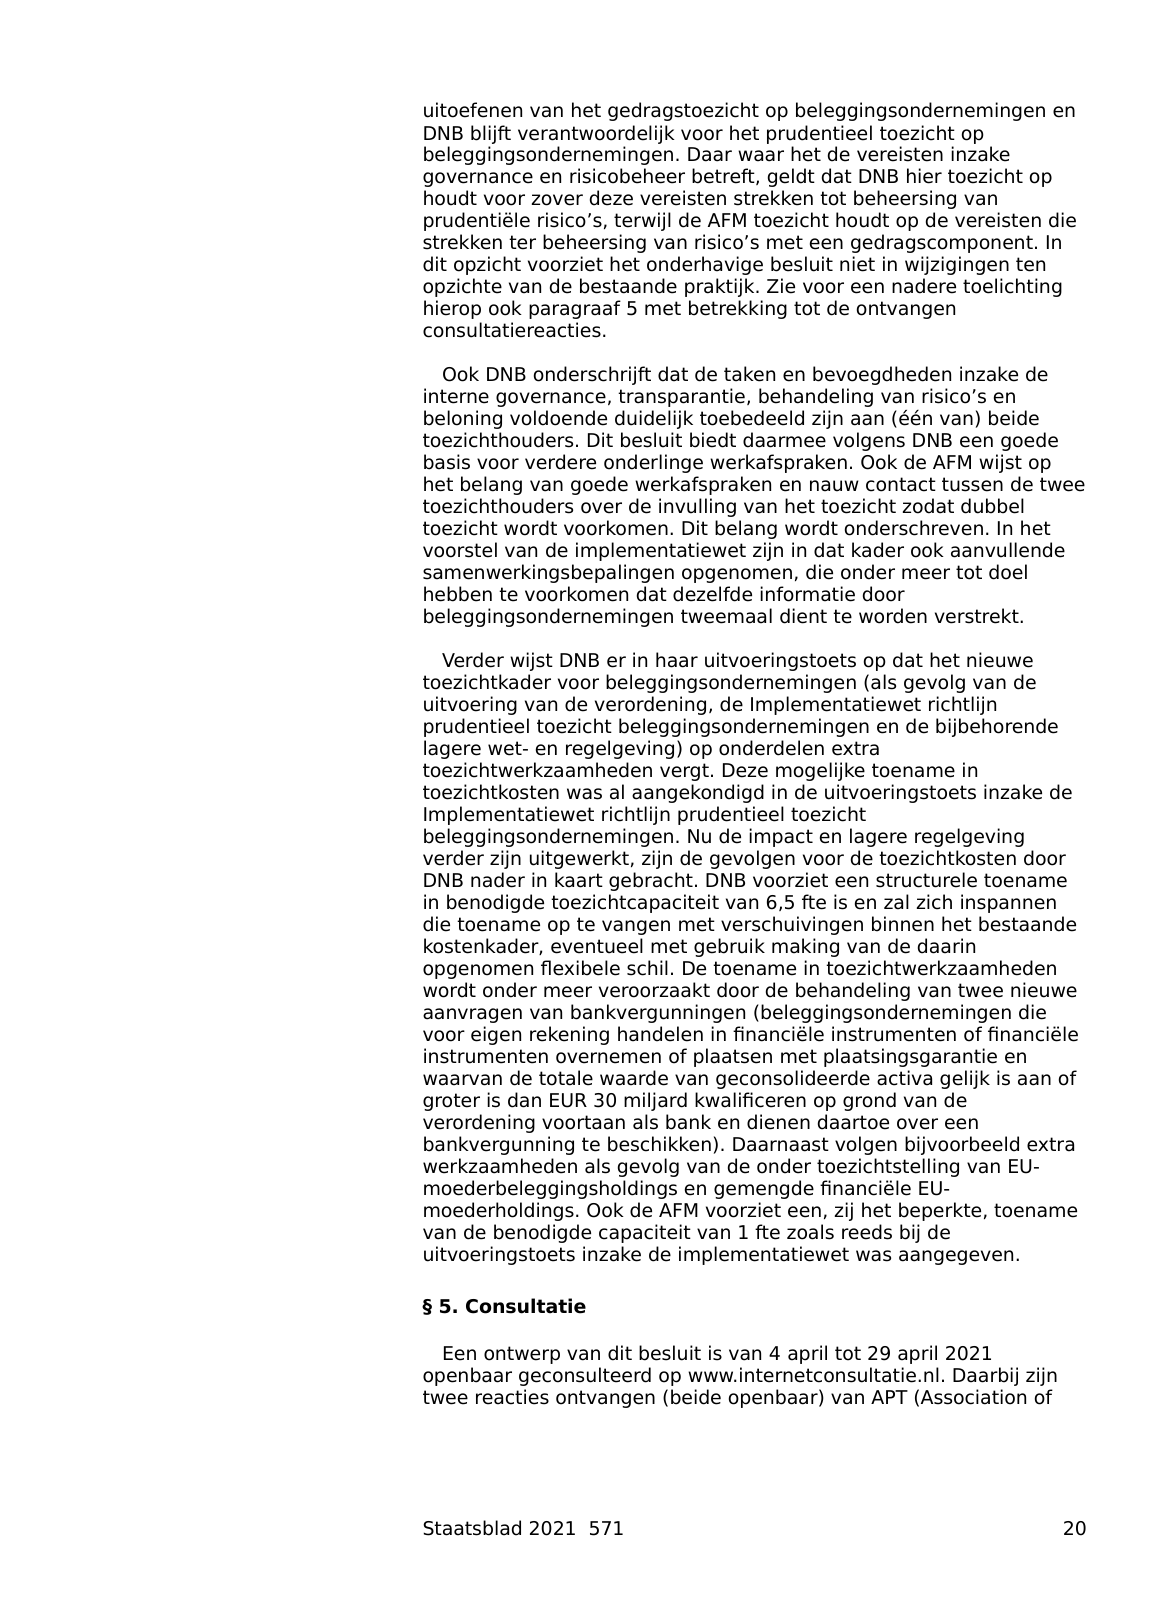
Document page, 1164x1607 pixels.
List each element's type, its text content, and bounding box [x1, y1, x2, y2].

text uitoefenen van het gedragstoezicht op beleggingsondernemingen en DNB blijft verantwoordelijk voor het prudentieel toezicht op beleggingsondernemingen. Daar waar het de vereisten inzake governance en risicobeheer betreft, geldt dat DNB hier toezicht op houdt voor zover deze vereisten strekken tot beheersing van prudentiële risico’s, terwijl de AFM toezicht houdt op de vereisten die strekken ter beheersing van risico’s met een gedragscomponent. In dit opzicht voorziet het onderhavige besluit niet in wijzigingen ten opzichte van de bestaande praktijk. Zie voor een nadere toelichting hierop ook paragraaf 5 met betrekking tot de ontvangen consultatiereacties. [422, 100, 1087, 342]
text Een ontwerp van dit besluit is van 4 april tot 29 april 2021 openbaar geconsulteerd op www.internetconsultatie.nl. Daarbij zijn twee reacties ontvangen (beide openbaar) van APT (Association of [422, 1343, 1087, 1409]
text Verder wijst DNB er in haar uitvoeringstoets op dat het nieuwe toezichtkader voor beleggingsondernemingen (als gevolg van de uitvoering van de verordening, de Implementatiewet richtlijn prudentieel toezicht beleggingsondernemingen en de bijbehorende lagere wet- en regelgeving) op onderdelen extra toezichtwerkzaamheden vergt. Deze mogelijke toename in toezichtkosten was al aangekondigd in de uitvoeringstoets inzake de Implementatiewet richtlijn prudentieel toezicht beleggingsondernemingen. Nu de impact en lagere regelgeving verder zijn uitgewerkt, zijn de gevolgen voor de toezichtkosten door DNB nader in kaart gebracht. DNB voorziet een structurele toename in benodigde toezichtcapaciteit van 6,5 fte is en zal zich inspannen die toename op te vangen met verschuivingen binnen het bestaande kostenkader, eventueel met gebruik making van de daarin opgenomen flexibele schil. De toename in toezichtwerkzaamheden wordt onder meer veroorzaakt door de behandeling van twee nieuwe aanvragen van bankvergunningen (beleggingsondernemingen die voor eigen rekening handelen in financiële instrumenten of financiële instrumenten overnemen of plaatsen met plaatsingsgarantie en waarvan de totale waarde van geconsolideerde activa gelijk is aan of groter is dan EUR 30 miljard kwalificeren op grond van de verordening voortaan als bank en dienen daartoe over een bankvergunning te beschikken). Daarnaast volgen bijvoorbeeld extra werkzaamheden als gevolg van de onder toezichtstelling van EU-moederbeleggingsholdings en gemengde financiële EU-moederholdings. Ook de AFM voorziet een, zij het beperkte, toename van de benodigde capaciteit van 1 fte zoals reeds bij de uitvoeringstoets inzake de implementatiewet was aangegeven. [422, 650, 1087, 1266]
subtitle § 5. Consultatie [422, 1296, 1087, 1318]
text Ook DNB onderschrijft dat de taken en bevoegdheden inzake de interne governance, transparantie, behandeling van risico’s en beloning voldoende duidelijk toebedeeld zijn aan (één van) beide toezichthouders. Dit besluit biedt daarmee volgens DNB een goede basis voor verdere onderlinge werkafspraken. Ook de AFM wijst op het belang van goede werkafspraken en nauw contact tussen de twee toezichthouders over de invulling van het toezicht zodat dubbel toezicht wordt voorkomen. Dit belang wordt onderschreven. In het voorstel van de implementatiewet zijn in dat kader ook aanvullende samenwerkingsbepalingen opgenomen, die onder meer tot doel hebben te voorkomen dat dezelfde informatie door beleggingsondernemingen tweemaal dient te worden verstrekt. [422, 364, 1087, 628]
